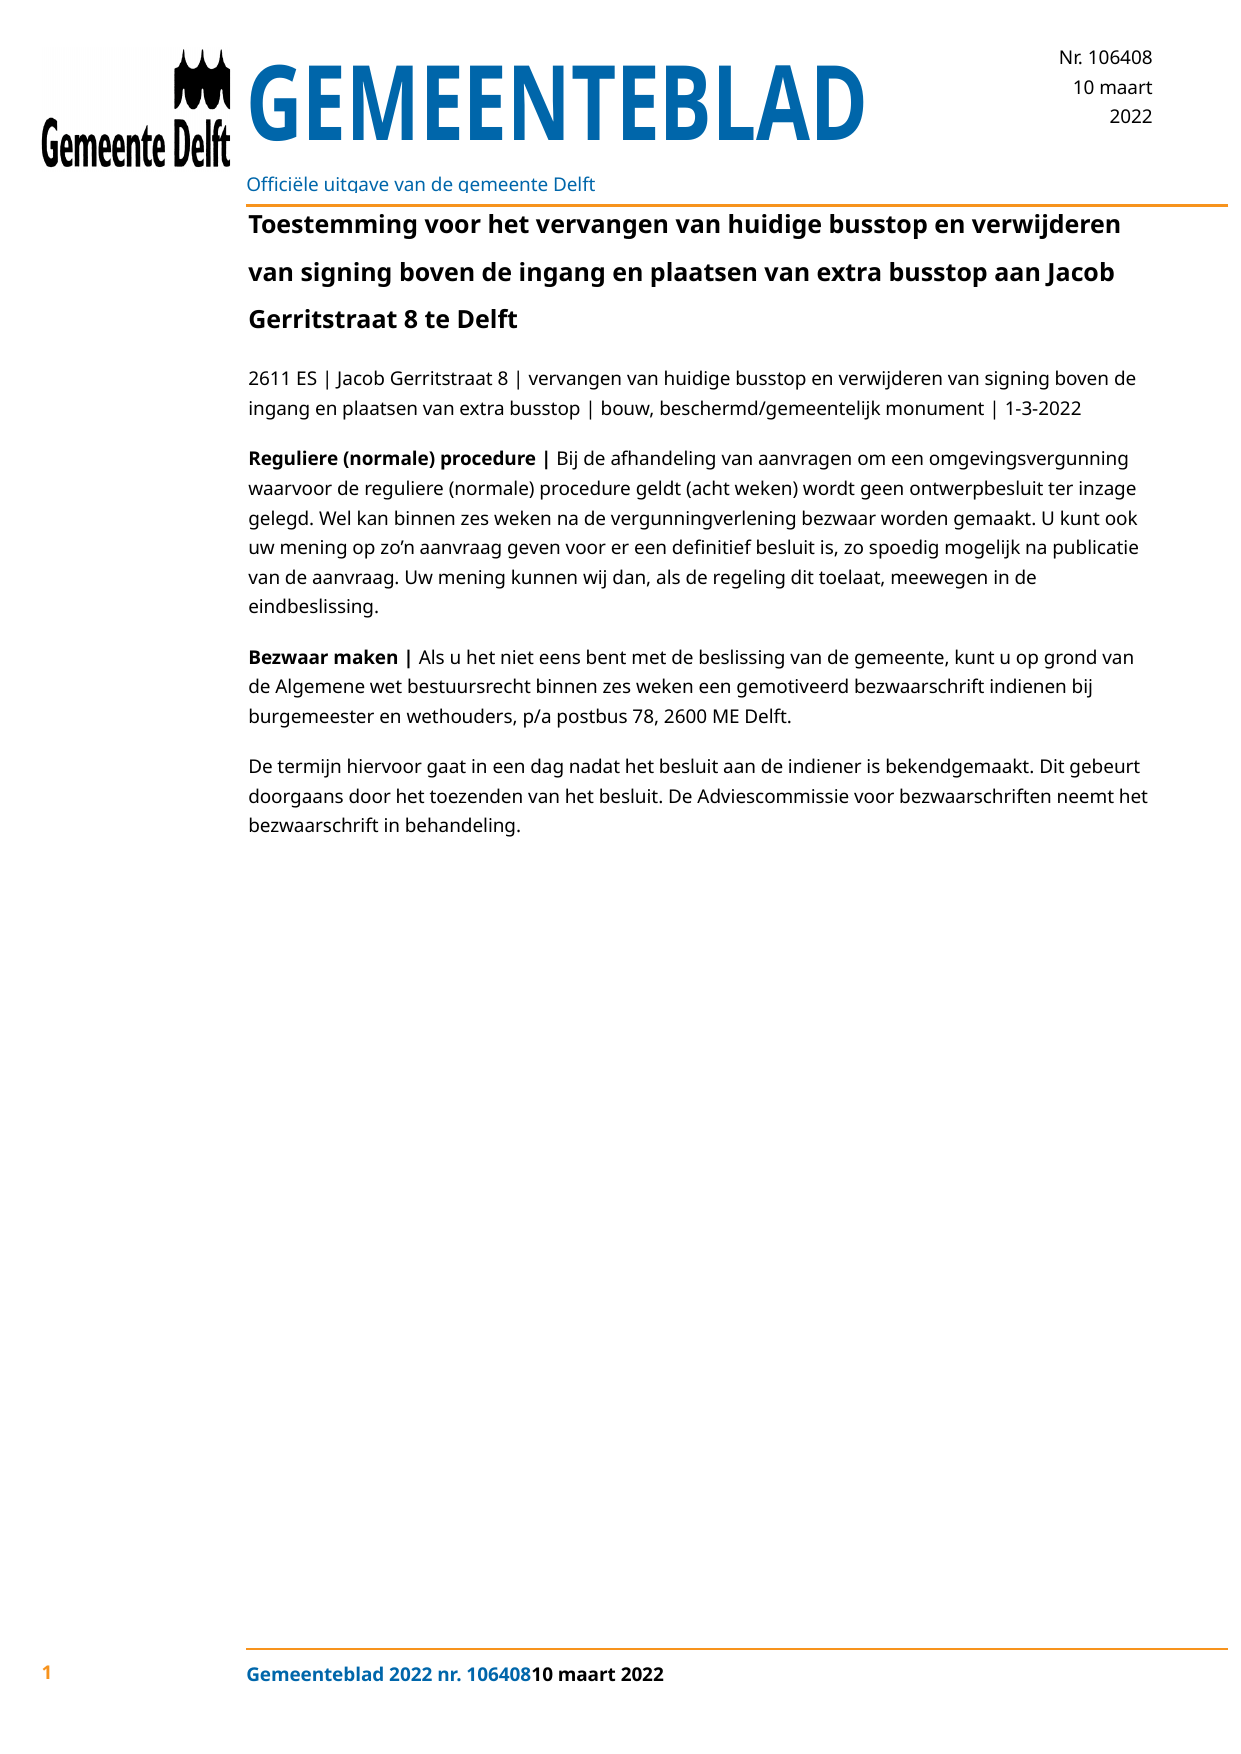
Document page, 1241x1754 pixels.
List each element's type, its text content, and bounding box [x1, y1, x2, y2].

text Reguliere (normale) procedure | Bij de afhandeling van aanvragen om een omgevingsvergunning waarvoor de reguliere (normale) procedure geldt (acht weken) wordt geen ontwerpbesluit ter inzage gelegd. Wel kan binnen zes weken na de vergunningverlening bezwaar worden gemaakt. U kunt ook uw mening op zo’n aanvraag geven voor er een definitief besluit is, zo spoedig mogelijk na publicatie van de aanvraag. Uw mening kunnen wij dan, als de regeling dit toelaat, meewegen in de eindbeslissing. [248, 446, 1152, 619]
text Bezwaar maken | Als u het niet eens bent met de beslissing van de gemeente, kunt u op grond van de Algemene wet bestuursrecht binnen zes weken een gemotiveerd bezwaarschrift indienen bij burgemeester en wethouders, p/a postbus 78, 2600 ME Delft. [248, 644, 1152, 729]
picture [41, 47, 231, 172]
text 2611 ES | Jacob Gerritstraat 8 | vervangen van huidige busstop en verwijderen van signing boven de ingang en plaatsen van extra busstop | bouw, beschermd/gemeentelijk monument | 1-3-2022 [248, 366, 1152, 421]
text De termijn hiervoor gaat in een dag nadat het besluit aan de indiener is bekendgemaakt. Dit gebeurt doorgaans door het toezenden van het besluit. De Adviescommissie voor bezwaarschriften neemt het bezwaarschrift in behandeling. [248, 753, 1152, 838]
text Toestemming voor het vervangen van huidige busstop en verwijderen van signing boven de ingang en plaatsen van extra busstop aan Jacob Gerritstraat 8 te Delft [248, 207, 1152, 336]
